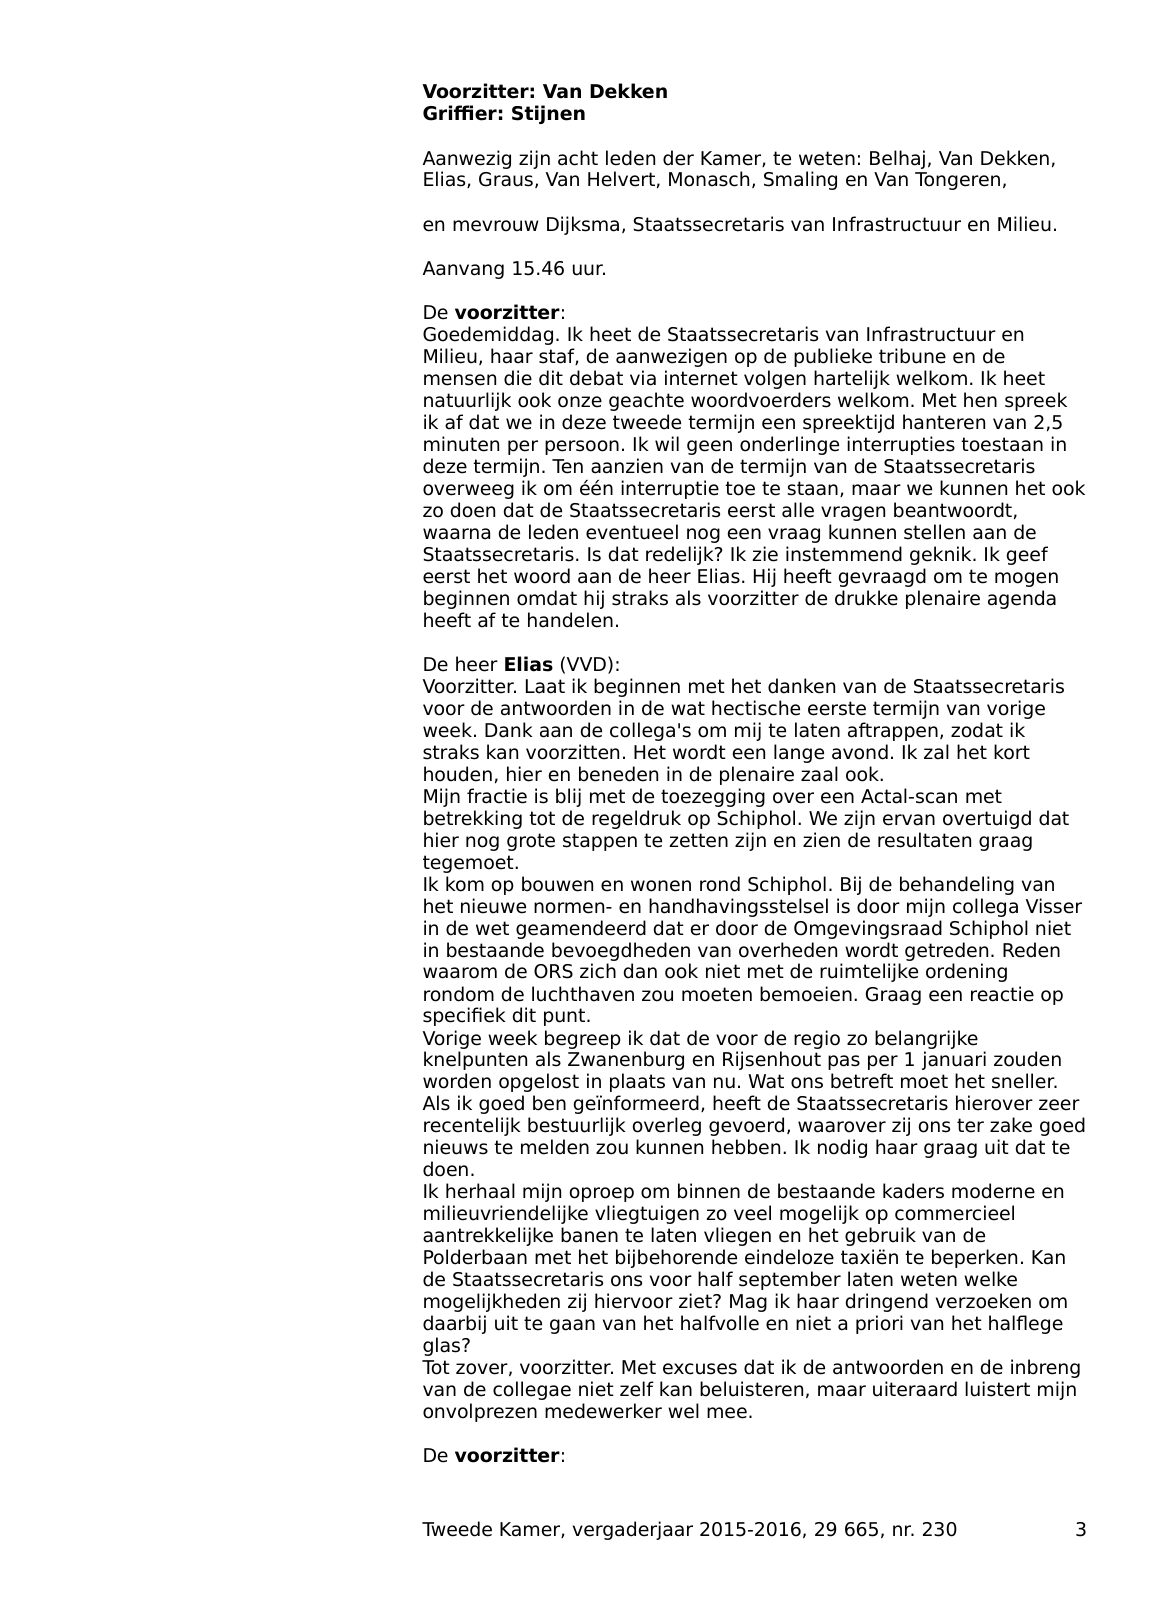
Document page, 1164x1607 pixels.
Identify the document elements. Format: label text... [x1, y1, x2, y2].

text Goedemiddag. Ik heet de Staatssecretaris van Infrastructuur en Milieu, haar staf, de aanwezigen op de publieke tribune en de mensen die dit debat via internet volgen hartelijk welkom. Ik heet natuurlijk ook onze geachte woordvoerders welkom. Met hen spreek ik af dat we in deze tweede termijn een spreektijd hanteren van 2,5 minuten per persoon. Ik wil geen onderlinge interrupties toestaan in deze termijn. Ten aanzien van de termijn van de Staatssecretaris overweeg ik om één interruptie toe te staan, maar we kunnen het ook zo doen dat de Staatssecretaris eerst alle vragen beantwoordt, waarna de leden eventueel nog een vraag kunnen stellen aan de Staatssecretaris. Is dat redelijk? Ik zie instemmend geknik. Ik geef eerst het woord aan de heer Elias. Hij heeft gevraagd om te mogen beginnen omdat hij straks als voorzitter de drukke plenaire agenda heeft af te handelen. [422, 324, 1087, 632]
text Vorige week begreep ik dat de voor de regio zo belangrijke knelpunten als Zwanenburg en Rijsenhout pas per 1 januari zouden worden opgelost in plaats van nu. Wat ons betreft moet het sneller. Als ik goed ben geïnformeerd, heeft de Staatssecretaris hierover zeer recentelijk bestuurlijk overleg gevoerd, waarover zij ons ter zake goed nieuws te melden zou kunnen hebben. Ik nodig haar graag uit dat te doen. [422, 1027, 1087, 1181]
text De voorzitter: [422, 1445, 1087, 1467]
text Aanwezig zijn acht leden der Kamer, te weten: Belhaj, Van Dekken, Elias, Graus, Van Helvert, Monasch, Smaling en Van Tongeren, [422, 147, 1087, 191]
text Griffier: Stijnen [422, 103, 1087, 125]
text Voorzitter: Van Dekken [422, 81, 1087, 103]
text Aanvang 15.46 uur. [422, 258, 1087, 280]
text Ik kom op bouwen en wonen rond Schiphol. Bij de behandeling van het nieuwe normen- en handhavingsstelsel is door mijn collega Visser in de wet geamendeerd dat er door de Omgevingsraad Schiphol niet in bestaande bevoegdheden van overheden wordt getreden. Reden waarom de ORS zich dan ook niet met de ruimtelijke ordening rondom de luchthaven zou moeten bemoeien. Graag een reactie op specifiek dit punt. [422, 873, 1087, 1027]
text Tot zover, voorzitter. Met excuses dat ik de antwoorden en de inbreng van de collegae niet zelf kan beluisteren, maar uiteraard luistert mijn onvolprezen medewerker wel mee. [422, 1357, 1087, 1423]
text Voorzitter. Laat ik beginnen met het danken van de Staatssecretaris voor de antwoorden in de wat hectische eerste termijn van vorige week. Dank aan de collega's om mij te laten aftrappen, zodat ik straks kan voorzitten. Het wordt een lange avond. Ik zal het kort houden, hier en beneden in de plenaire zaal ook. [422, 676, 1087, 786]
text Mijn fractie is blij met de toezegging over een Actal-scan met betrekking tot de regeldruk op Schiphol. We zijn ervan overtuigd dat hier nog grote stappen te zetten zijn en zien de resultaten graag tegemoet. [422, 786, 1087, 873]
text De heer Elias (VVD): [422, 654, 1087, 676]
text De voorzitter: [422, 302, 1087, 324]
text Ik herhaal mijn oproep om binnen de bestaande kaders moderne en milieuvriendelijke vliegtuigen zo veel mogelijk op commercieel aantrekkelijke banen te laten vliegen en het gebruik van de Polderbaan met het bijbehorende eindeloze taxiën te beperken. Kan de Staatssecretaris ons voor half september laten weten welke mogelijkheden zij hiervoor ziet? Mag ik haar dringend verzoeken om daarbij uit te gaan van het halfvolle en niet a priori van het halflege glas? [422, 1181, 1087, 1357]
text en mevrouw Dijksma, Staatssecretaris van Infrastructuur en Milieu. [422, 213, 1087, 236]
